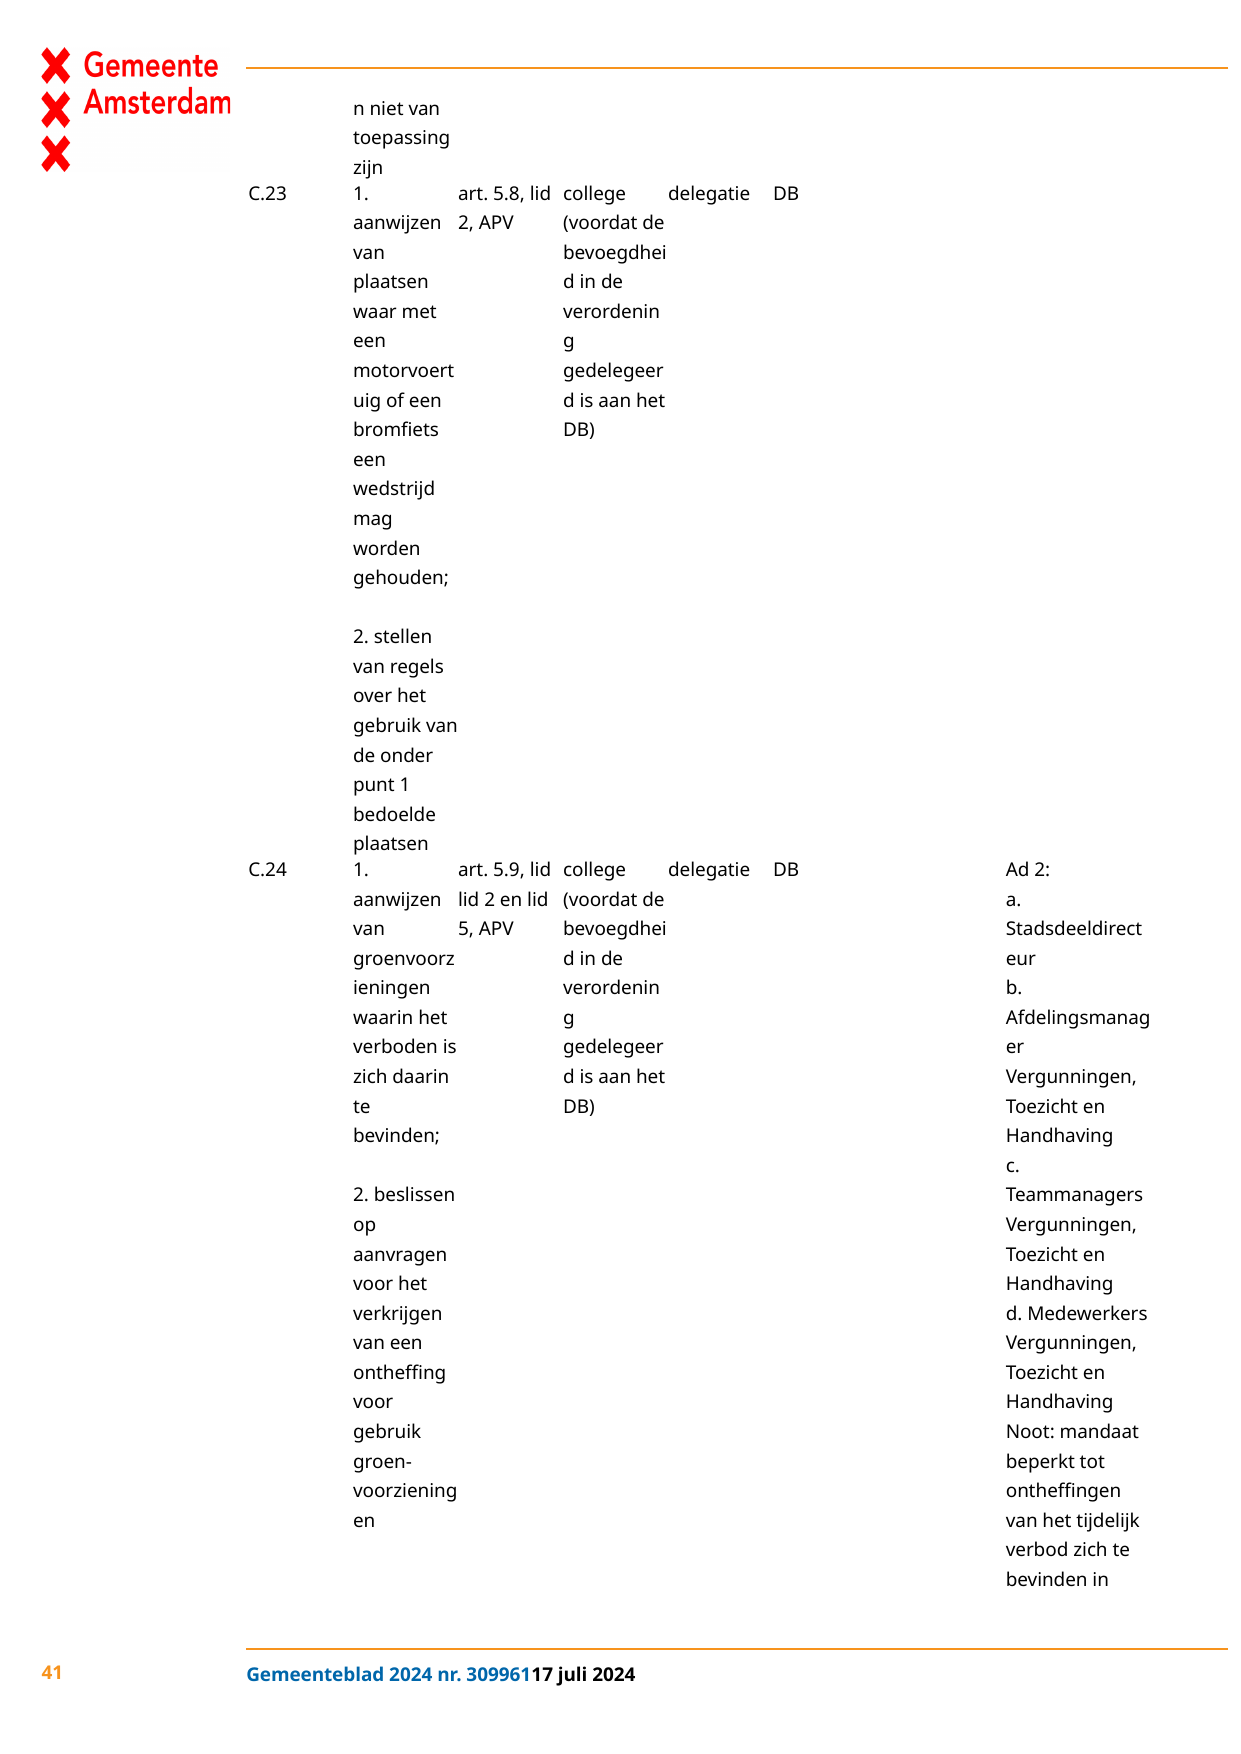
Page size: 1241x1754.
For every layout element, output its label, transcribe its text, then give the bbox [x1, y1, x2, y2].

table_cell [773, 95, 878, 180]
table_cell C.24 [248, 856, 353, 1592]
table_cell [563, 95, 668, 180]
table_cell [668, 95, 773, 180]
table_cell [458, 95, 563, 180]
table_cell n niet van toepassing zijn [353, 95, 458, 180]
table_cell [878, 856, 1006, 1592]
table_cell delegatie [668, 180, 773, 856]
table_cell art. 5.9, lid lid 2 en lid 5, APV [458, 856, 563, 1592]
table_cell delegatie [668, 856, 773, 1592]
table_cell C.23 [248, 180, 353, 856]
table_cell [248, 95, 353, 180]
table_cell DB [773, 856, 878, 1592]
table_cell college (voordat de bevoegdheid in de verordening gedelegeerd is aan het DB) [563, 856, 668, 1592]
picture [41, 47, 231, 172]
table_cell [878, 95, 1006, 180]
table_cell [878, 180, 1006, 856]
table_cell 1. aanwijzen van plaatsen waar met een motorvoertuig of een bromfiets een wedstrijd mag worden gehouden; 2. stellen van regels over het gebruik van de onder punt 1 bedoelde plaatsen [353, 180, 458, 856]
table_cell DB [773, 180, 878, 856]
table_cell Ad 2: a. Stadsdeeldirecteur b. Afdelingsmanager Vergunningen, Toezicht en Handhaving c. Teammanagers Vergunningen, Toezicht en Handhaving d. Medewerkers Vergunningen, Toezicht en Handhaving Noot: mandaat beperkt tot ontheffingen van het tijdelijk verbod zich te bevinden in [1006, 856, 1152, 1592]
table_cell [1006, 180, 1152, 856]
table_cell [1006, 95, 1152, 180]
table_cell art. 5.8, lid 2, APV [458, 180, 563, 856]
table_cell 1. aanwijzen van groenvoorzieningen waarin het verboden is zich daarin te bevinden; 2. beslissen op aanvragen voor het verkrijgen van een ontheffing voor gebruik groen-voorzieningen [353, 856, 458, 1592]
table_cell college (voordat de bevoegdheid in de verordening gedelegeerd is aan het DB) [563, 180, 668, 856]
